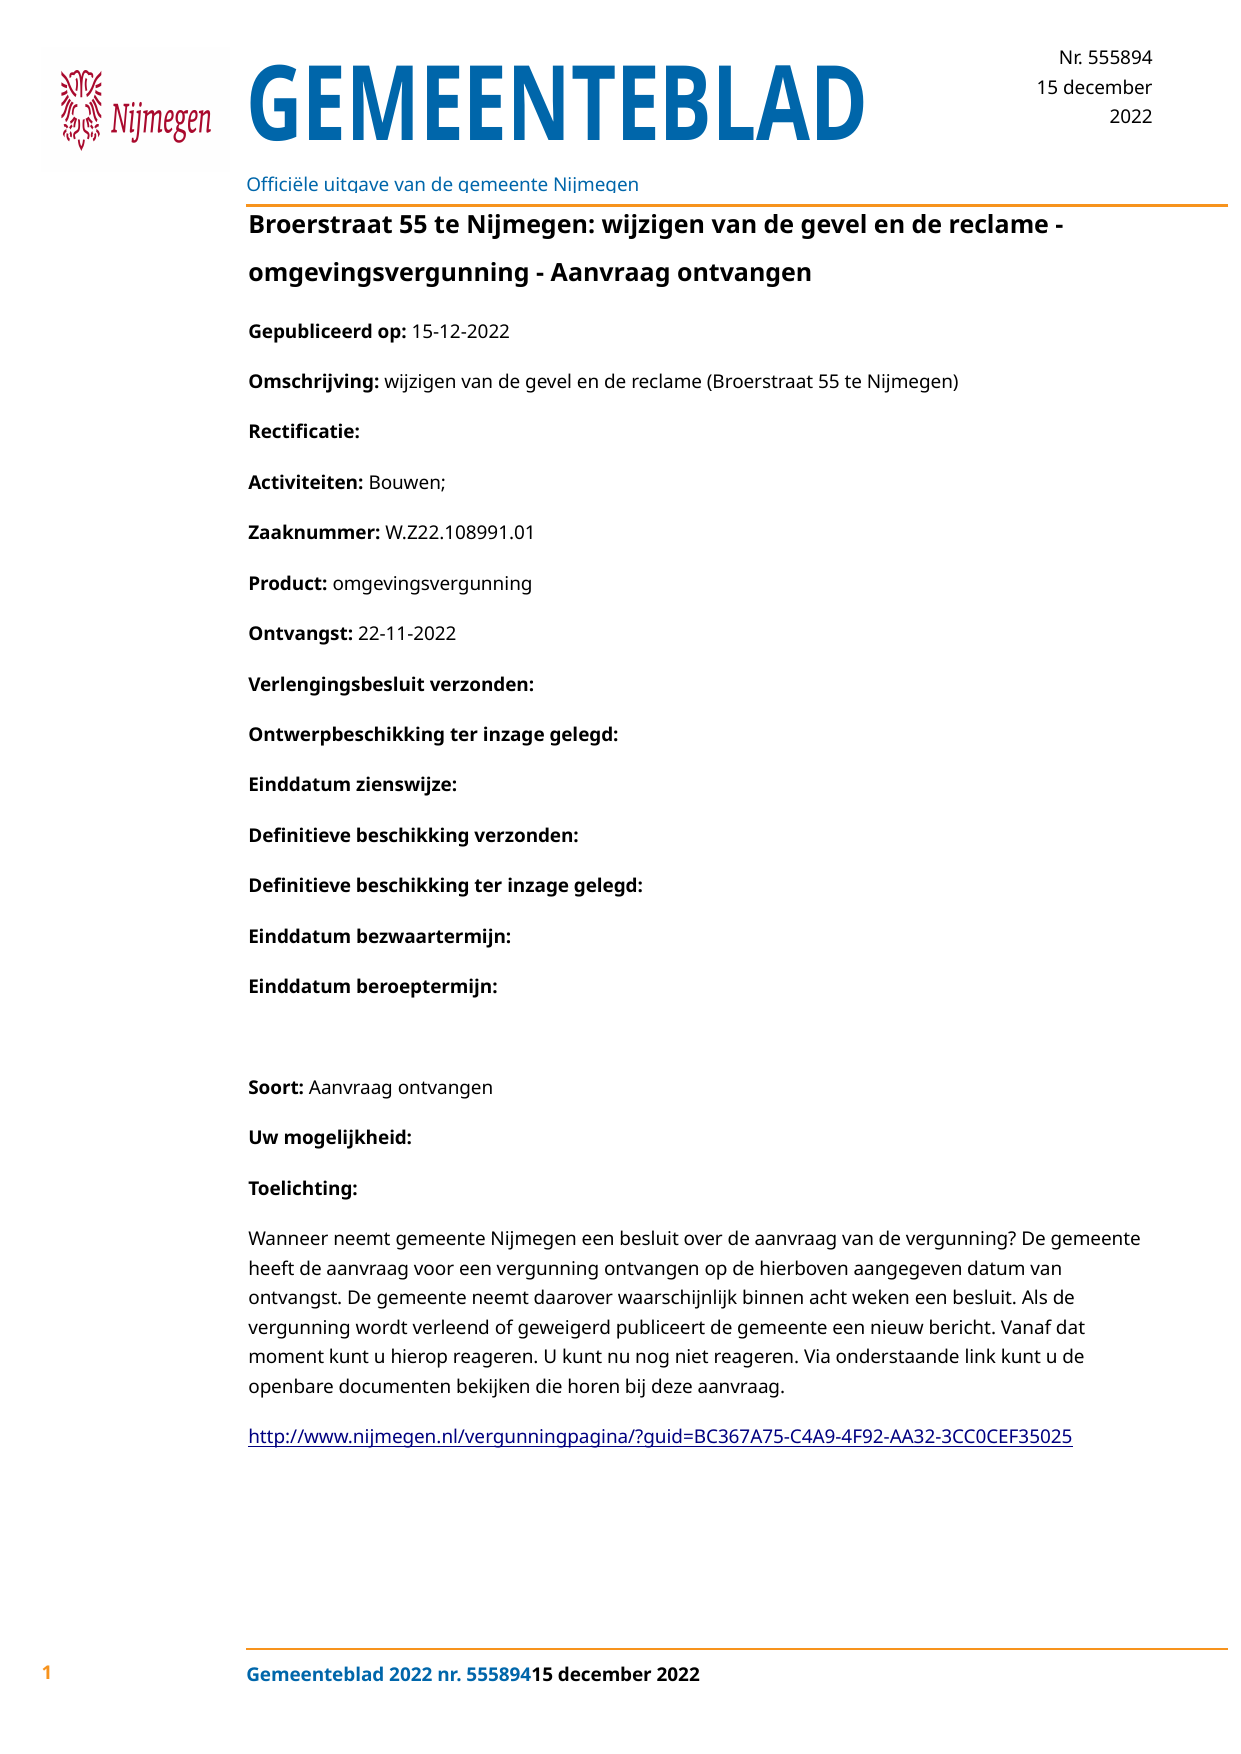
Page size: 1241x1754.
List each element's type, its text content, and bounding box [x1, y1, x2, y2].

text Zaaknummer: W.Z22.108991.01 [248, 519, 1152, 545]
text Toelichting: [248, 1175, 1152, 1201]
text Ontwerpbeschikking ter inzage gelegd: [248, 721, 1152, 747]
picture [41, 47, 231, 172]
text Einddatum bezwaartermijn: [248, 923, 1152, 949]
text Definitieve beschikking verzonden: [248, 822, 1152, 848]
text Gepubliceerd op: 15-12-2022 [248, 318, 1152, 344]
text Omschrijving: wijzigen van de gevel en de reclame (Broerstraat 55 te Nijmegen) [248, 368, 1152, 394]
text Uw mogelijkheid: [248, 1124, 1152, 1150]
text Activiteiten: Bouwen; [248, 469, 1152, 495]
text http://www.nijmegen.nl/vergunningpagina/?guid=BC367A75-C4A9-4F92-AA32-3CC0CEF35025 [248, 1424, 1152, 1449]
text Soort: Aanvraag ontvangen [248, 1074, 1152, 1100]
text Einddatum beroeptermijn: [248, 973, 1152, 999]
text Product: omgevingsvergunning [248, 570, 1152, 596]
text Ontvangst: 22-11-2022 [248, 620, 1152, 646]
text Einddatum zienswijze: [248, 772, 1152, 797]
text Broerstraat 55 te Nijmegen: wijzigen van de gevel en de reclame - omgevingsvergunning - Aanvraag ontvangen [248, 207, 1152, 288]
text Rectificatie: [248, 419, 1152, 444]
text Wanneer neemt gemeente Nijmegen een besluit over de aanvraag van de vergunning? De gemeente heeft de aanvraag voor een vergunning ontvangen op de hierboven aangegeven datum van ontvangst. De gemeente neemt daarover waarschijnlijk binnen acht weken een besluit. Als de vergunning wordt verleend of geweigerd publiceert de gemeente een nieuw bericht. Vanaf dat moment kunt u hierop reageren. U kunt nu nog niet reageren. Via onderstaande link kunt u de openbare documenten bekijken die horen bij deze aanvraag. [248, 1225, 1152, 1399]
text Definitieve beschikking ter inzage gelegd: [248, 872, 1152, 898]
text Verlengingsbesluit verzonden: [248, 671, 1152, 697]
